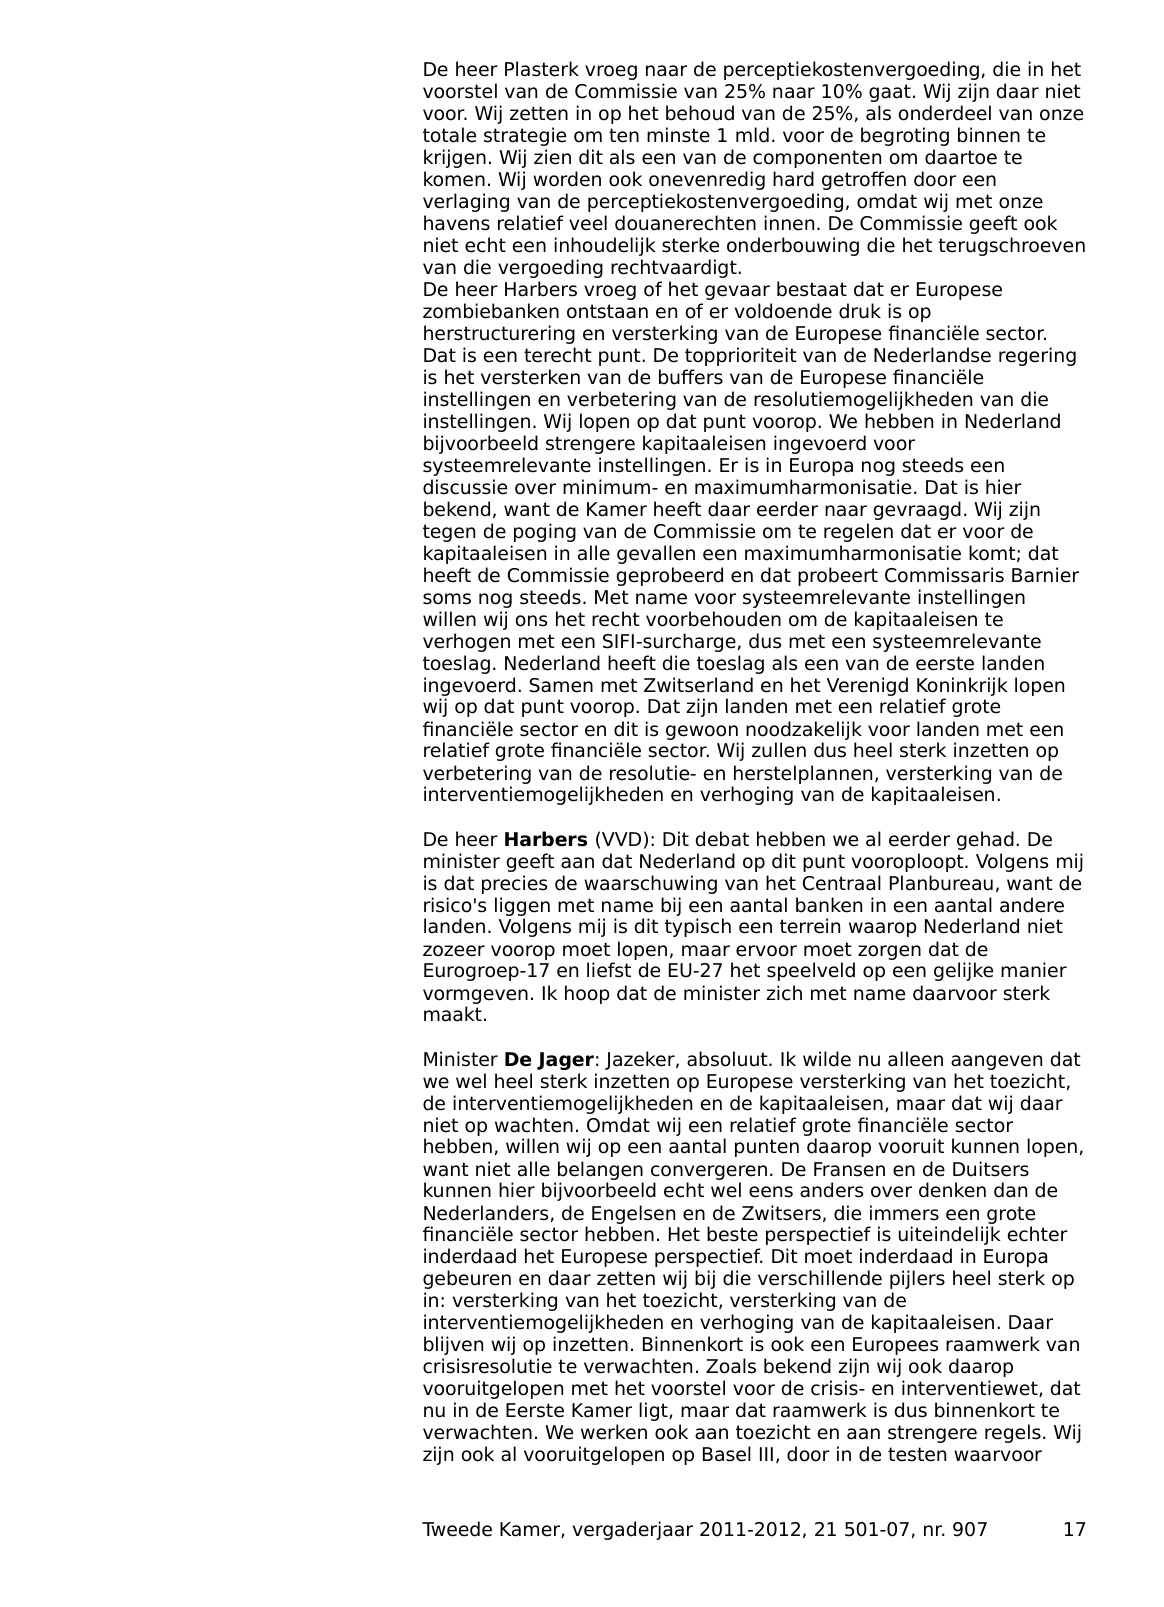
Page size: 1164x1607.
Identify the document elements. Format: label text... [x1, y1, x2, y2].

text De heer Plasterk vroeg naar de perceptiekostenvergoeding, die in het voorstel van de Commissie van 25% naar 10% gaat. Wij zijn daar niet voor. Wij zetten in op het behoud van de 25%, als onderdeel van onze totale strategie om ten minste 1 mld. voor de begroting binnen te krijgen. Wij zien dit als een van de componenten om daartoe te komen. Wij worden ook onevenredig hard getroffen door een verlaging van de perceptiekostenvergoeding, omdat wij met onze havens relatief veel douanerechten innen. De Commissie geeft ook niet echt een inhoudelijk sterke onderbouwing die het terugschroeven van die vergoeding rechtvaardigt. [422, 59, 1087, 279]
text Minister De Jager: Jazeker, absoluut. Ik wilde nu alleen aangeven dat we wel heel sterk inzetten op Europese versterking van het toezicht, de interventiemogelijkheden en de kapitaaleisen, maar dat wij daar niet op wachten. Omdat wij een relatief grote financiële sector hebben, willen wij op een aantal punten daarop vooruit kunnen lopen, want niet alle belangen convergeren. De Fransen en de Duitsers kunnen hier bijvoorbeeld echt wel eens anders over denken dan de Nederlanders, de Engelsen en de Zwitsers, die immers een grote financiële sector hebben. Het beste perspectief is uiteindelijk echter inderdaad het Europese perspectief. Dit moet inderdaad in Europa gebeuren en daar zetten wij bij die verschillende pijlers heel sterk op in: versterking van het toezicht, versterking van de interventiemogelijkheden en verhoging van de kapitaaleisen. Daar blijven wij op inzetten. Binnenkort is ook een Europees raamwerk van crisisresolutie te verwachten. Zoals bekend zijn wij ook daarop vooruitgelopen met het voorstel voor de crisis- en interventiewet, dat nu in de Eerste Kamer ligt, maar dat raamwerk is dus binnenkort te verwachten. We werken ook aan toezicht en aan strengere regels. Wij zijn ook al vooruitgelopen op Basel III, door in de testen waarvoor [422, 1048, 1087, 1466]
text De heer Harbers vroeg of het gevaar bestaat dat er Europese zombiebanken ontstaan en of er voldoende druk is op herstructurering en versterking van de Europese financiële sector. Dat is een terecht punt. De topprioriteit van de Nederlandse regering is het versterken van de buffers van de Europese financiële instellingen en verbetering van de resolutiemogelijkheden van die instellingen. Wij lopen op dat punt voorop. We hebben in Nederland bijvoorbeeld strengere kapitaaleisen ingevoerd voor systeemrelevante instellingen. Er is in Europa nog steeds een discussie over minimum- en maximumharmonisatie. Dat is hier bekend, want de Kamer heeft daar eerder naar gevraagd. Wij zijn tegen de poging van de Commissie om te regelen dat er voor de kapitaaleisen in alle gevallen een maximumharmonisatie komt; dat heeft de Commissie geprobeerd en dat probeert Commissaris Barnier soms nog steeds. Met name voor systeemrelevante instellingen willen wij ons het recht voorbehouden om de kapitaaleisen te verhogen met een SIFI-surcharge, dus met een systeemrelevante toeslag. Nederland heeft die toeslag als een van de eerste landen ingevoerd. Samen met Zwitserland en het Verenigd Koninkrijk lopen wij op dat punt voorop. Dat zijn landen met een relatief grote financiële sector en dit is gewoon noodzakelijk voor landen met een relatief grote financiële sector. Wij zullen dus heel sterk inzetten op verbetering van de resolutie- en herstelplannen, versterking van de interventiemogelijkheden en verhoging van de kapitaaleisen. [422, 279, 1087, 806]
text De heer Harbers (VVD): Dit debat hebben we al eerder gehad. De minister geeft aan dat Nederland op dit punt vooroploopt. Volgens mij is dat precies de waarschuwing van het Centraal Planbureau, want de risico's liggen met name bij een aantal banken in een aantal andere landen. Volgens mij is dit typisch een terrein waarop Nederland niet zozeer voorop moet lopen, maar ervoor moet zorgen dat de Eurogroep-17 en liefst de EU-27 het speelveld op een gelijke manier vormgeven. Ik hoop dat de minister zich met name daarvoor sterk maakt. [422, 828, 1087, 1026]
